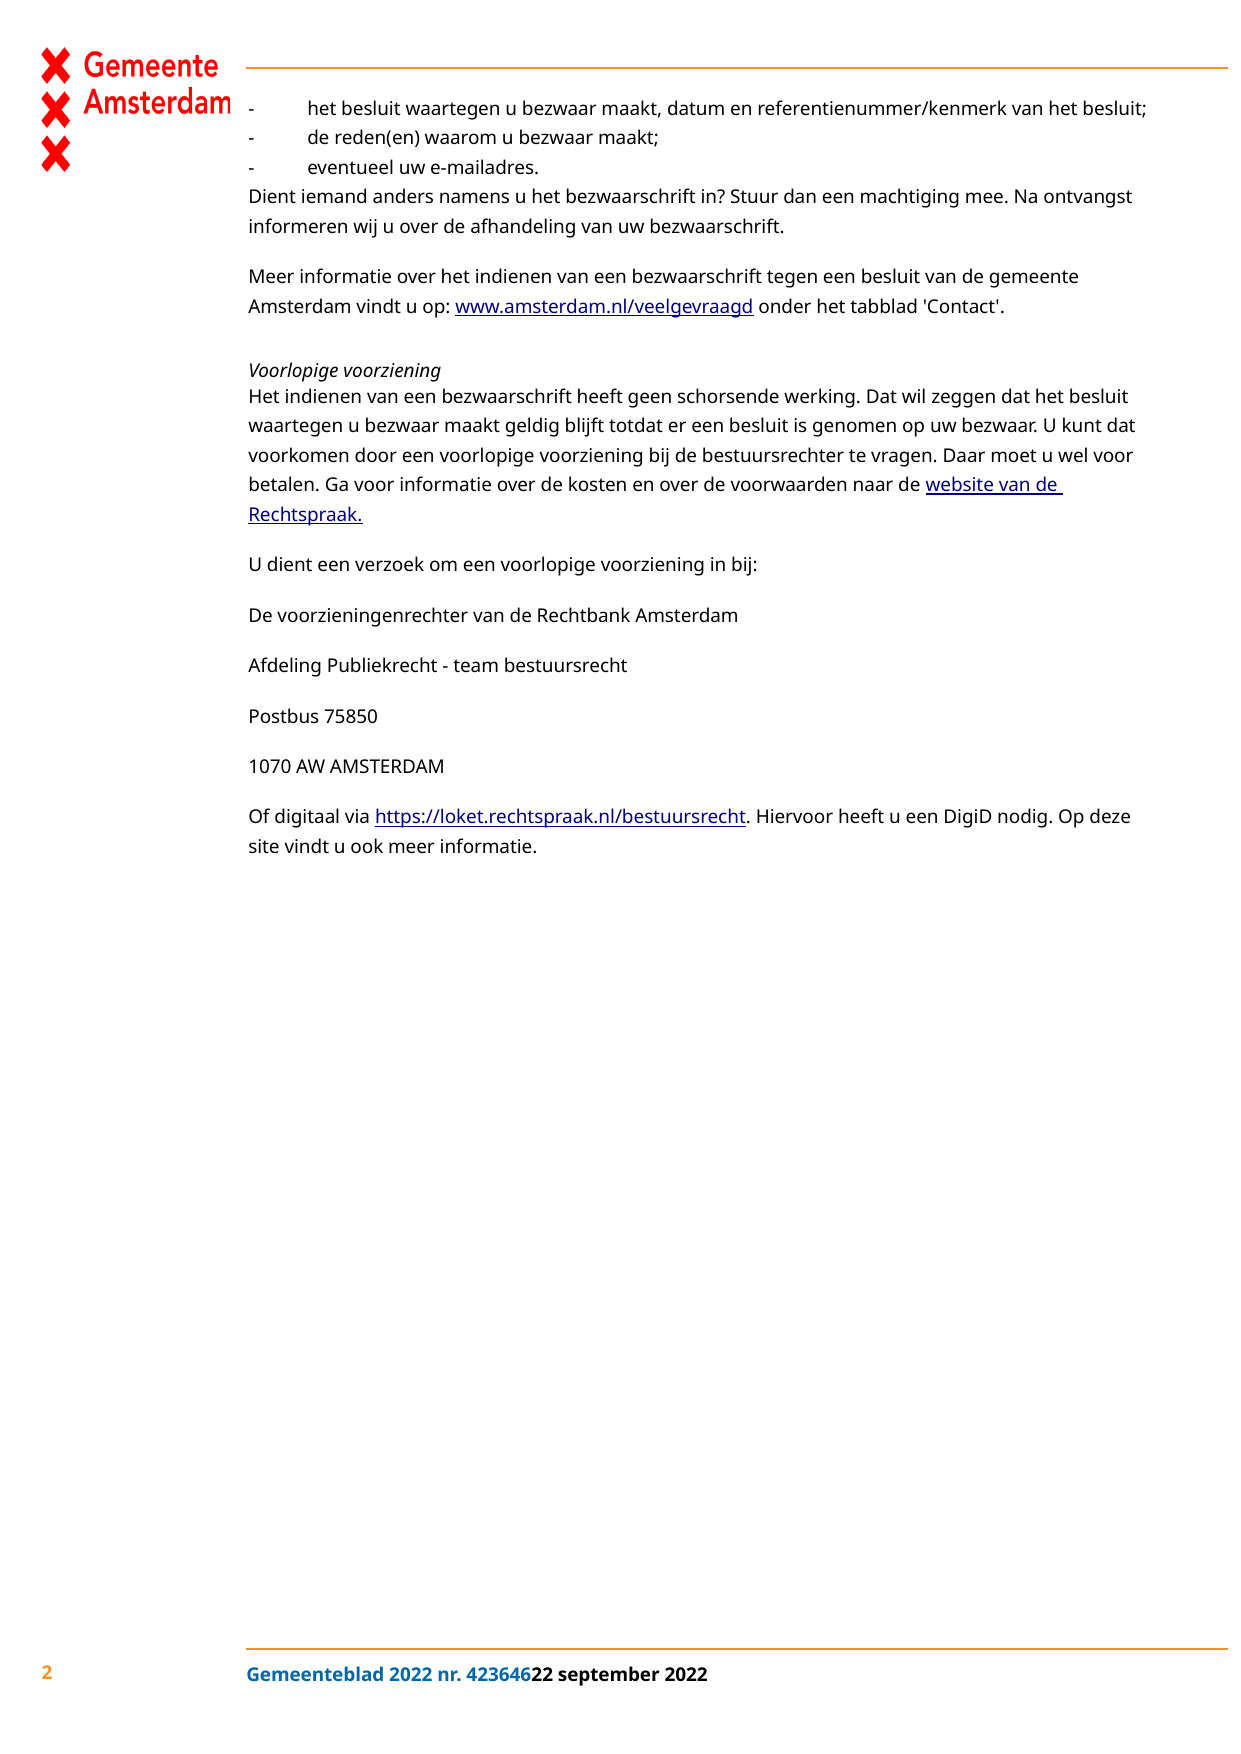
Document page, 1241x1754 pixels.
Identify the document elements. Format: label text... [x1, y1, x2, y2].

text Het indienen van een bezwaarschrift heeft geen schorsende werking. Dat wil zeggen dat het besluit waartegen u bezwaar maakt geldig blijft totdat er een besluit is genomen op uw bezwaar. U kunt dat voorkomen door een voorlopige voorziening bij de bestuursrechter te vragen. Daar moet u wel voor betalen. Ga voor informatie over de kosten en over de voorwaarden naar de website van de Rechtspraak. [248, 383, 1152, 527]
text Meer informatie over het indienen van een bezwaarschrift tegen een besluit van de gemeente Amsterdam vindt u op: www.amsterdam.nl/veelgevraagd onder het tabblad 'Contact'. [248, 263, 1152, 319]
list eventueel uw e-mailadres. [248, 154, 1152, 180]
picture [41, 47, 231, 172]
text Of digitaal via https://loket.rechtspraak.nl/bestuursrecht. Hiervoor heeft u een DigiD nodig. Op deze site vindt u ook meer informatie. [248, 804, 1152, 859]
text 1070 AW AMSTERDAM [248, 753, 1152, 779]
list de reden(en) waarom u bezwaar maakt; [248, 124, 1152, 150]
text Dient iemand anders namens u het bezwaarschrift in? Stuur dan een machtiging mee. Na ontvangst informeren wij u over de afhandeling van uw bezwaarschrift. [248, 183, 1152, 239]
text De voorzieningenrechter van de Rechtbank Amsterdam [248, 602, 1152, 628]
text Postbus 75850 [248, 703, 1152, 728]
text U dient een verzoek om een voorlopige voorziening in bij: [248, 552, 1152, 577]
text Afdeling Publiekrecht - team bestuursrecht [248, 652, 1152, 678]
list het besluit waartegen u bezwaar maakt, datum en referentienummer/kenmerk van het besluit; [248, 95, 1152, 121]
text Voorlopige voorziening [248, 357, 1152, 383]
